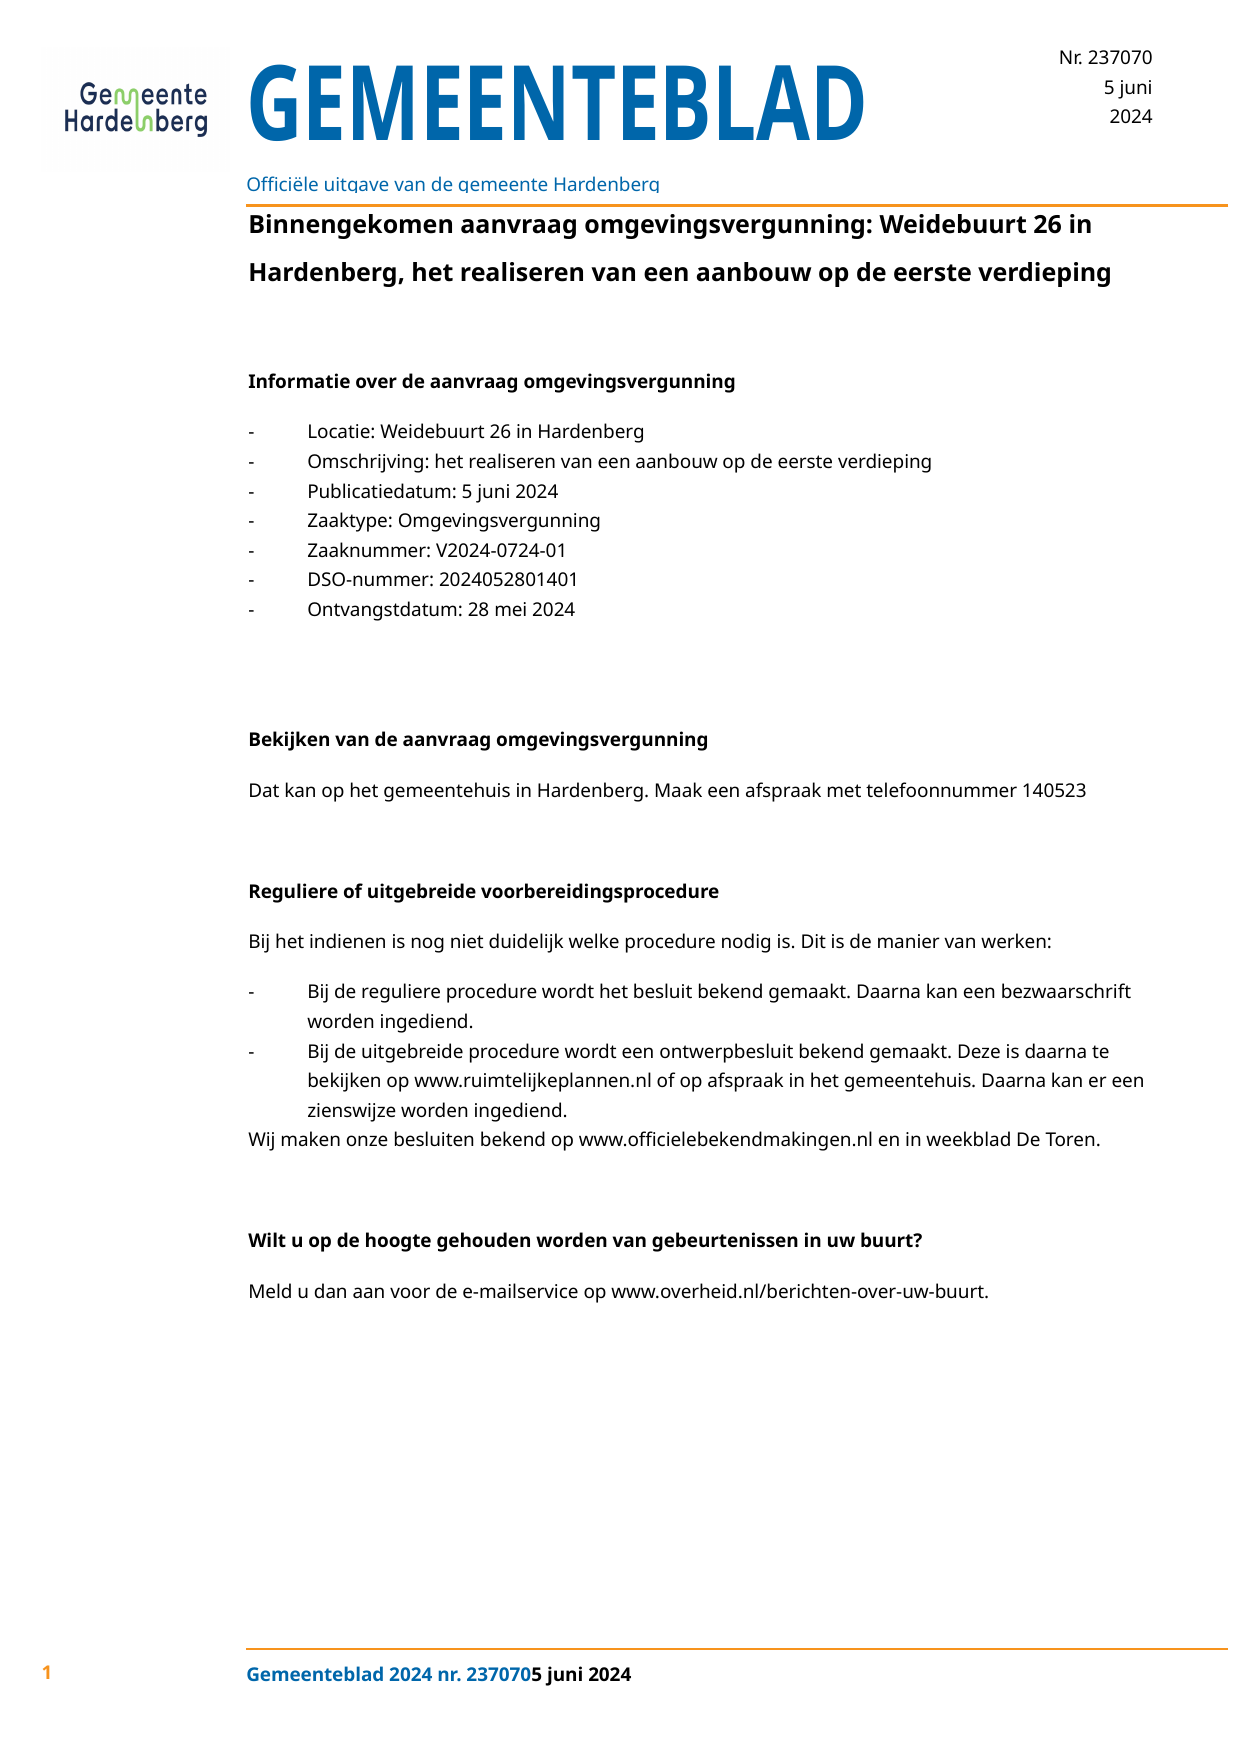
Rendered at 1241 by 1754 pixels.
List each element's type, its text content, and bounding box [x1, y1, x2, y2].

picture [41, 47, 231, 172]
list Omschrijving: het realiseren van een aanbouw op de eerste verdieping [248, 448, 1152, 474]
list Locatie: Weidebuurt 26 in Hardenberg [248, 419, 1152, 444]
text Bekijken van de aanvraag omgevingsvergunning [248, 727, 1152, 752]
list Zaaktype: Omgevingsvergunning [248, 507, 1152, 533]
text Binnengekomen aanvraag omgevingsvergunning: Weidebuurt 26 in Hardenberg, het realiseren van een aanbouw op de eerste verdieping [248, 207, 1152, 288]
list Zaaknummer: V2024-0724-01 [248, 537, 1152, 563]
list Bij de reguliere procedure wordt het besluit bekend gemaakt. Daarna kan een bezwaarschrift worden ingediend. [248, 979, 1152, 1034]
text Reguliere of uitgebreide voorbereidingsprocedure [248, 878, 1152, 904]
list Publicatiedatum: 5 juni 2024 [248, 478, 1152, 504]
text Bij het indienen is nog niet duidelijk welke procedure nodig is. Dit is de manier van werken: [248, 928, 1152, 954]
list Ontvangstdatum: 28 mei 2024 [248, 596, 1152, 622]
list DSO-nummer: 2024052801401 [248, 567, 1152, 592]
text Informatie over de aanvraag omgevingsvergunning [248, 368, 1152, 394]
text Wilt u op de hoogte gehouden worden van gebeurtenissen in uw buurt? [248, 1227, 1152, 1253]
list Bij de uitgebreide procedure wordt een ontwerpbesluit bekend gemaakt. Deze is daarna te bekijken op www.ruimtelijkeplannen.nl of op afspraak in het gemeentehuis. Daarna kan er een zienswijze worden ingediend. [248, 1038, 1152, 1123]
text Wij maken onze besluiten bekend op www.officielebekendmakingen.nl en in weekblad De Toren. [248, 1127, 1152, 1152]
text Dat kan op het gemeentehuis in Hardenberg. Maak een afspraak met telefoonnummer 140523 [248, 777, 1152, 803]
text Meld u dan aan voor de e-mailservice op www.overheid.nl/berichten-over-uw-buurt. [248, 1278, 1152, 1304]
